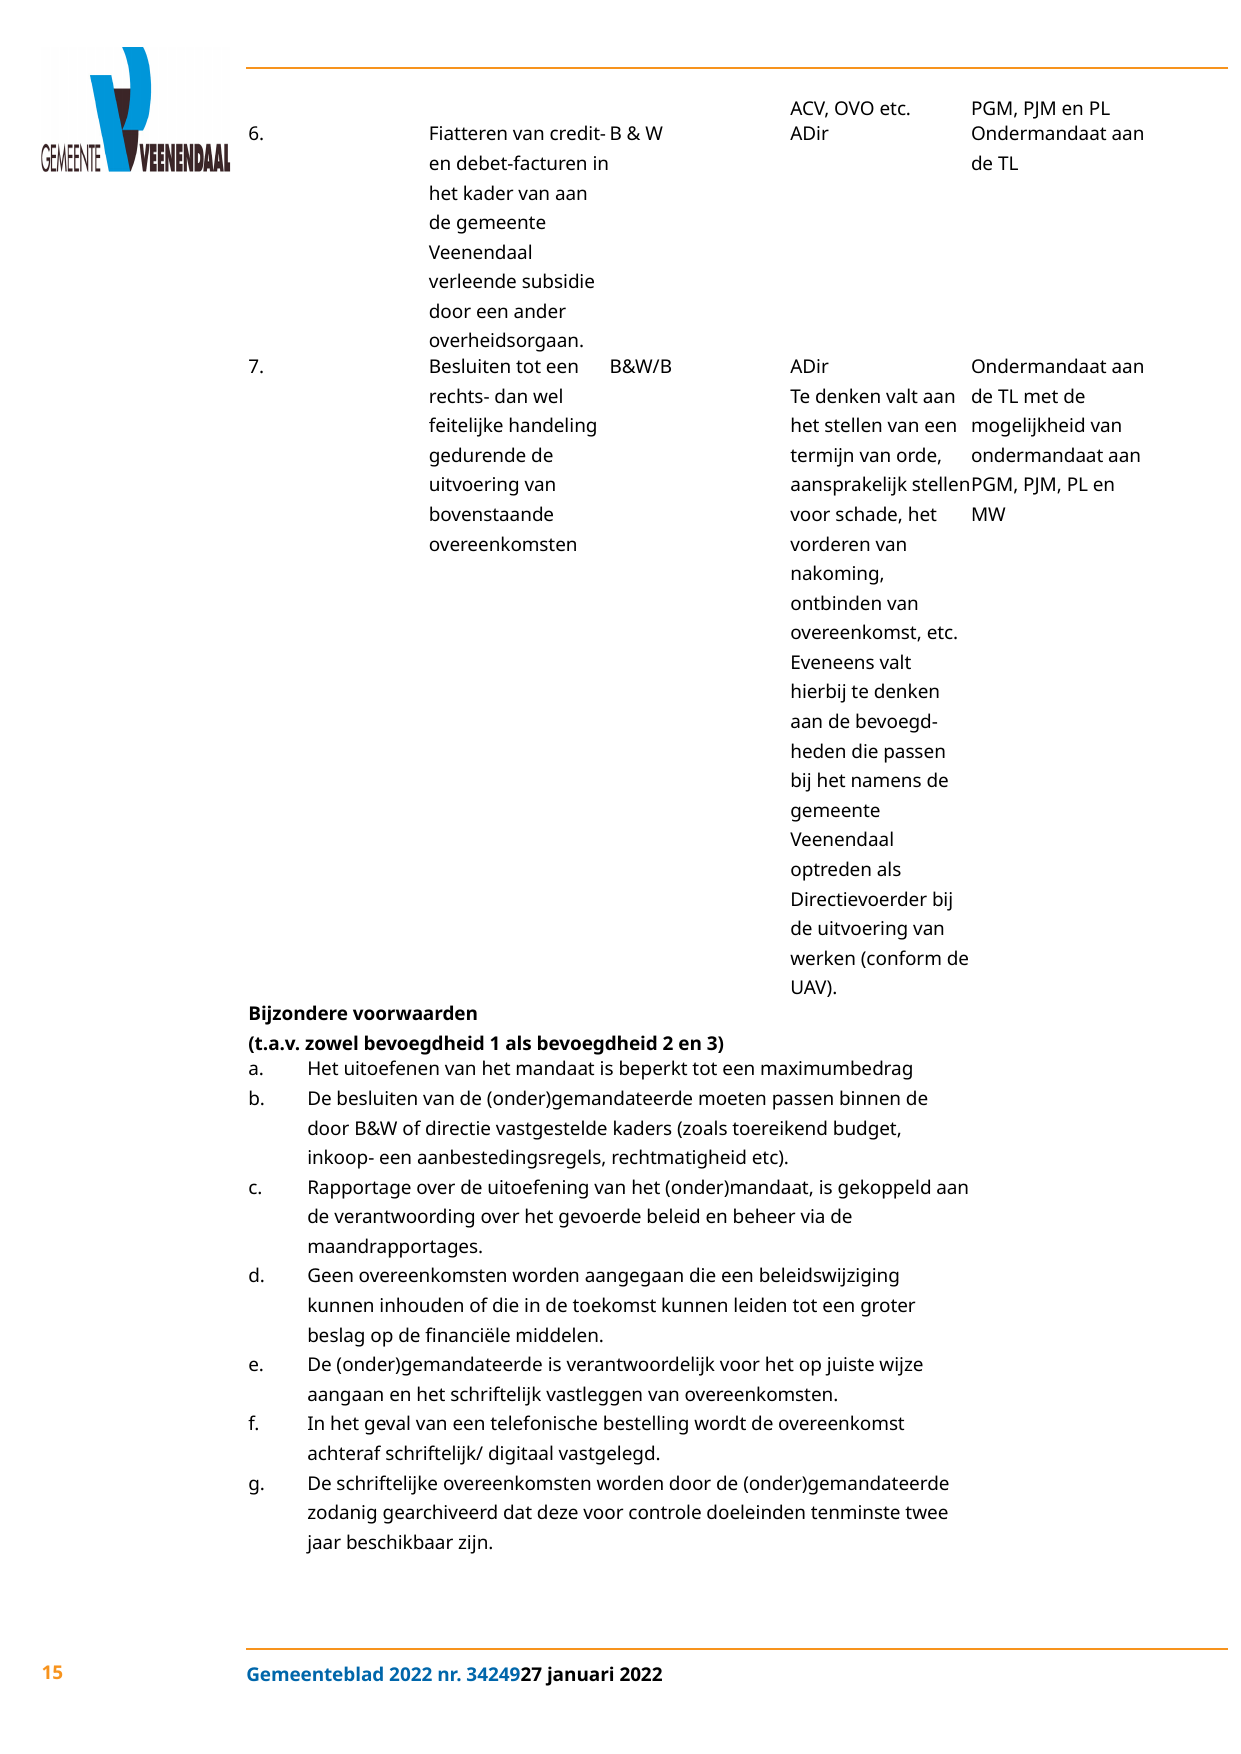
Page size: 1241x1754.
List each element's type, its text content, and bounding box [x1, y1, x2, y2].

table_cell ADir [790, 121, 971, 353]
table_cell [971, 1056, 1152, 1555]
table_cell Bijzondere voorwaarden (t.a.v. zowel bevoegdheid 1 als bevoegdheid 2 en 3) [248, 1000, 971, 1056]
table_cell PGM, PJM en PL [971, 95, 1152, 121]
table_cell ADir Te denken valt aan het stellen van een termijn van orde, aansprakelijk stellen voor schade, het vorderen van nakoming, ontbinden van overeenkomst, etc. Eveneens valt hierbij te denken aan de bevoegd-heden die passen bij het namens de gemeente Veenendaal optreden als Directievoerder bij de uitvoering van werken (conform de UAV). [790, 353, 971, 1000]
table_cell Het uitoefenen van het mandaat is beperkt tot een maximumbedrag De besluiten van de (onder)gemandateerde moeten passen binnen de door B&W of directie vastgestelde kaders (zoals toereikend budget, inkoop- een aanbestedingsregels, rechtmatigheid etc). Rapportage over de uitoefening van het (onder)mandaat, is gekoppeld aan de verantwoording over het gevoerde beleid en beheer via de maandrapportages. Geen overeenkomsten worden aangegaan die een beleidswijziging kunnen inhouden of die in de toekomst kunnen leiden tot een groter beslag op de financiële middelen. De (onder)gemandateerde is verantwoordelijk voor het op juiste wijze aangaan en het schriftelijk vastleggen van overeenkomsten. In het geval van een telefonische bestelling wordt de overeenkomst achteraf schriftelijk/ digitaal vastgelegd. De schriftelijke overeenkomsten worden door de (onder)gemandateerde zodanig gearchiveerd dat deze voor controle doeleinden tenminste twee jaar beschikbaar zijn. [248, 1056, 971, 1555]
table_cell [429, 95, 609, 121]
table_cell Fiatteren van credit- en debet-facturen in het kader van aan de gemeente Veenendaal verleende subsidie door een ander overheidsorgaan. [429, 121, 609, 353]
table_cell 6. [248, 121, 429, 353]
picture [123, 47, 231, 172]
table_cell Besluiten tot een rechts- dan wel feitelijke handeling gedurende de uitvoering van bovenstaande overeenkomsten [429, 353, 609, 1000]
table_cell Ondermandaat aan de TL met de mogelijkheid van ondermandaat aan PGM, PJM, PL en MW [971, 353, 1152, 1000]
table_cell [248, 95, 429, 121]
table_cell 7. [248, 353, 429, 1000]
table_cell [609, 95, 790, 121]
table_cell ACV, OVO etc. [790, 95, 971, 121]
table_cell B & W [609, 121, 790, 353]
table_cell B&W/B [609, 353, 790, 1000]
table_cell Ondermandaat aan de TL [971, 121, 1152, 353]
table_cell [971, 1000, 1152, 1056]
picture [41, 47, 130, 172]
